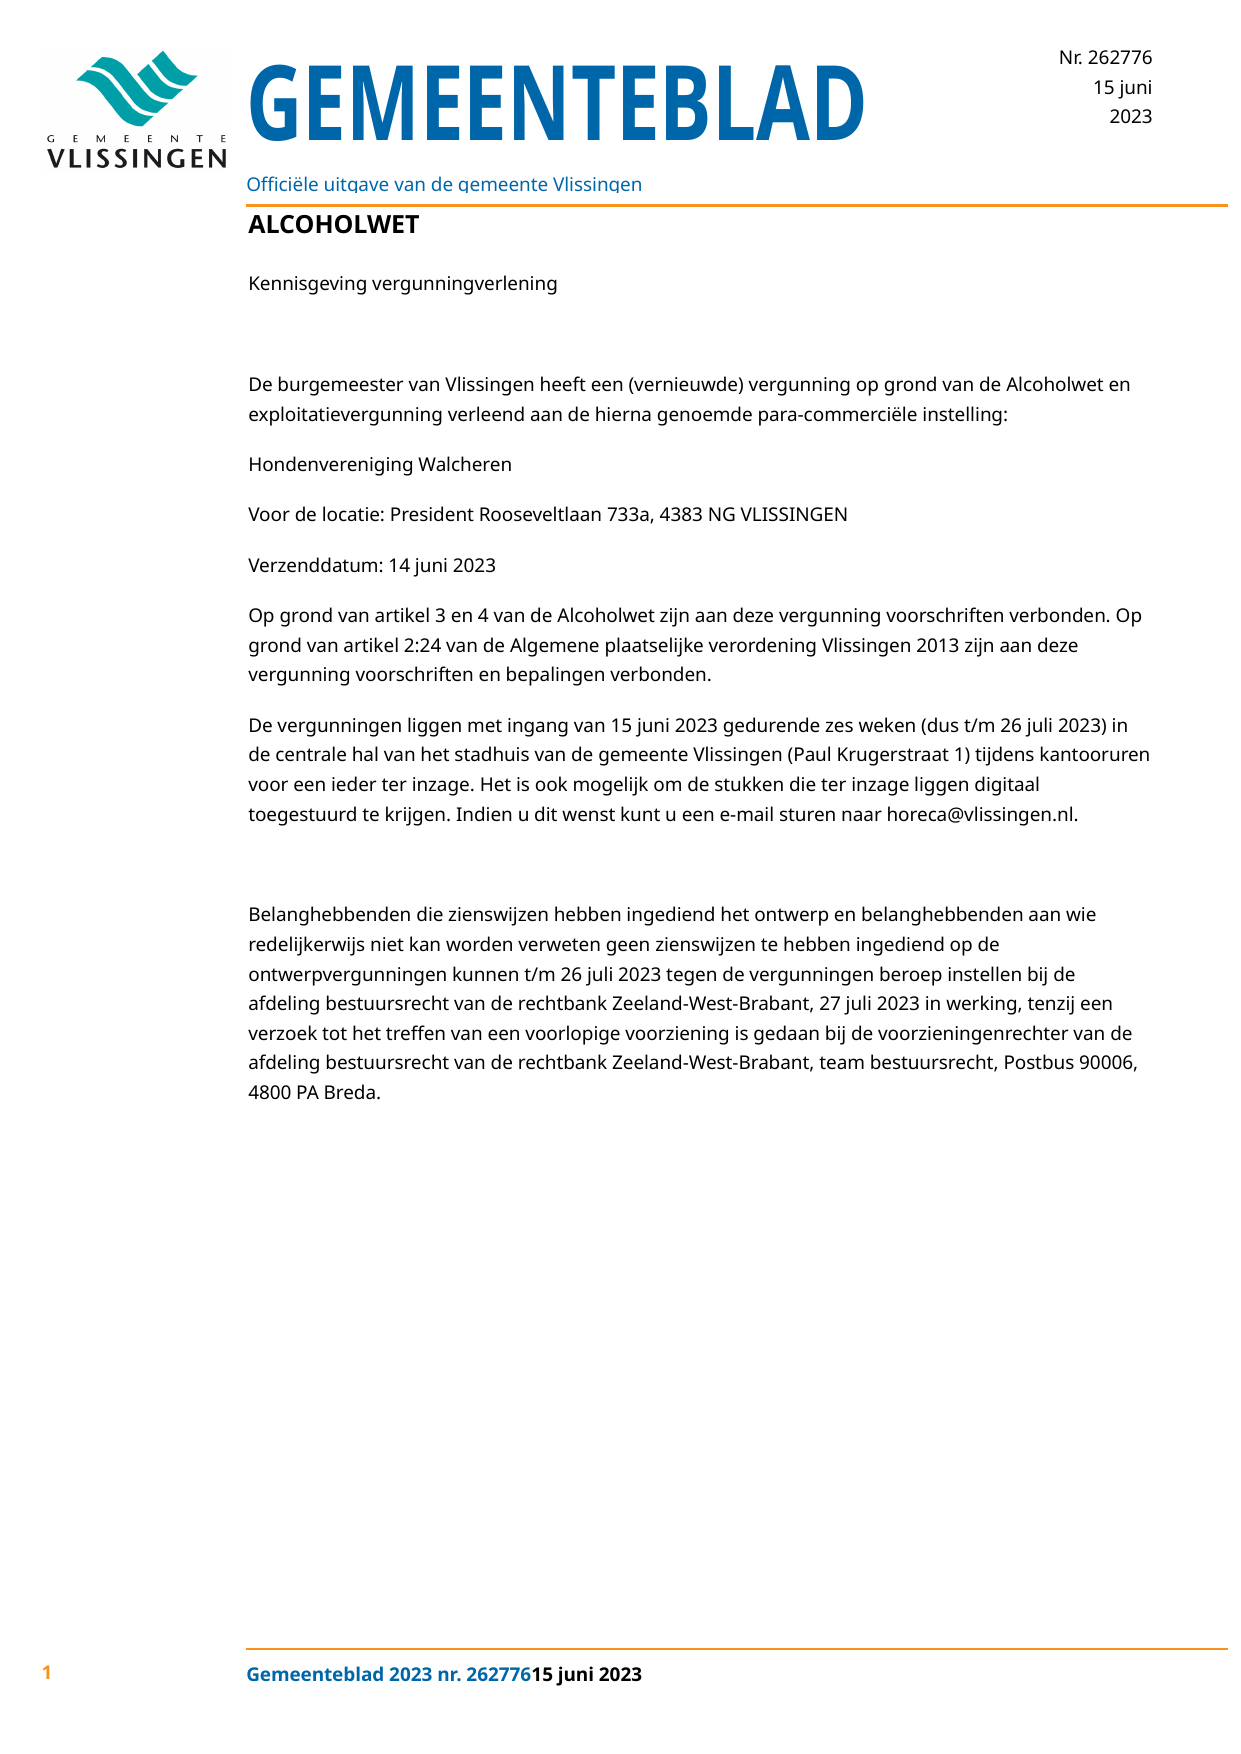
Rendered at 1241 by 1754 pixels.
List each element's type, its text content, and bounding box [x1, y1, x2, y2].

text De burgemeester van Vlissingen heeft een (vernieuwde) vergunning op grond van de Alcoholwet en exploitatievergunning verleend aan de hierna genoemde para-commerciële instelling: [248, 371, 1152, 426]
text Op grond van artikel 3 en 4 van de Alcoholwet zijn aan deze vergunning voorschriften verbonden. Op grond van artikel 2:24 van de Algemene plaatselijke verordening Vlissingen 2013 zijn aan deze vergunning voorschriften en bepalingen verbonden. [248, 602, 1152, 687]
picture [41, 47, 231, 172]
text De vergunningen liggen met ingang van 15 juni 2023 gedurende zes weken (dus t/m 26 juli 2023) in de centrale hal van het stadhuis van de gemeente Vlissingen (Paul Krugerstraat 1) tijdens kantooruren voor een ieder ter inzage. Het is ook mogelijk om de stukken die ter inzage liggen digitaal toegestuurd te krijgen. Indien u dit wenst kunt u een e-mail sturen naar horeca@vlissingen.nl. [248, 712, 1152, 826]
text ALCOHOLWET [248, 207, 1152, 241]
text Belanghebbenden die zienswijzen hebben ingediend het ontwerp en belanghebbenden aan wie redelijkerwijs niet kan worden verweten geen zienswijzen te hebben ingediend op de ontwerpvergunningen kunnen t/m 26 juli 2023 tegen de vergunningen beroep instellen bij de afdeling bestuursrecht van de rechtbank Zeeland-West-Brabant, 27 juli 2023 in werking, tenzij een verzoek tot het treffen van een voorlopige voorziening is gedaan bij de voorzieningenrechter van de afdeling bestuursrecht van de rechtbank Zeeland-West-Brabant, team bestuursrecht, Postbus 90006, 4800 PA Breda. [248, 902, 1152, 1105]
text Verzenddatum: 14 juni 2023 [248, 552, 1152, 578]
text Hondenvereniging Walcheren [248, 451, 1152, 477]
text Voor de locatie: President Rooseveltlaan 733a, 4383 NG VLISSINGEN [248, 502, 1152, 527]
text Kennisgeving vergunningverlening [248, 270, 1152, 296]
